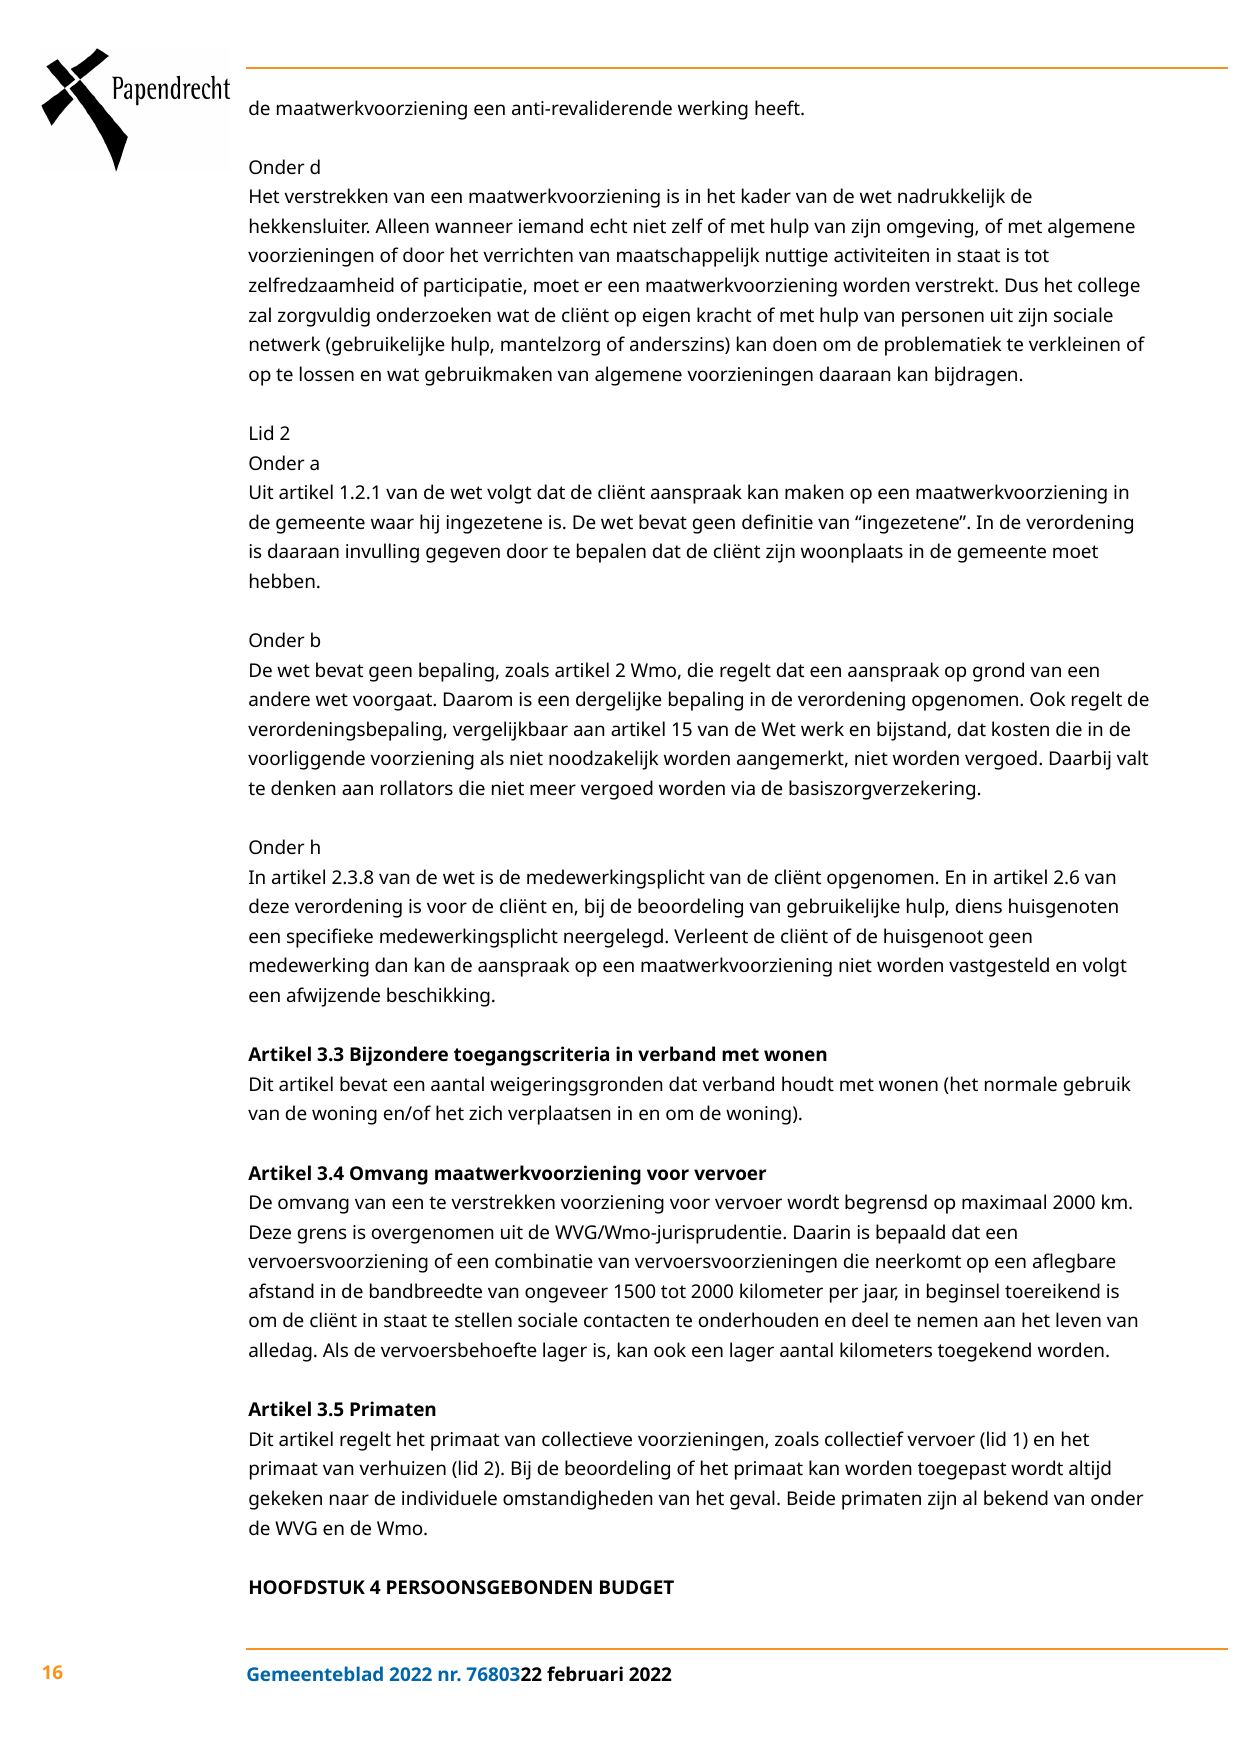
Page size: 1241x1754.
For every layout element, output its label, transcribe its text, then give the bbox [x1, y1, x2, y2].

text Artikel 3.4 Omvang maatwerkvoorziening voor vervoer [248, 1160, 1152, 1186]
text Onder d [248, 154, 1152, 180]
text Lid 2 [248, 420, 1152, 446]
picture [41, 47, 231, 172]
text Dit artikel regelt het primaat van collectieve voorzieningen, zoals collectief vervoer (lid 1) en het primaat van verhuizen (lid 2). Bij de beoordeling of het primaat kan worden toegepast wordt altijd gekeken naar de individuele omstandigheden van het geval. Beide primaten zijn al bekend van onder de WVG en de Wmo. [248, 1426, 1152, 1541]
text Artikel 3.3 Bijzondere toegangscriteria in verband met wonen [248, 1041, 1152, 1067]
text De wet bevat geen bepaling, zoals artikel 2 Wmo, die regelt dat een aanspraak op grond van een andere wet voorgaat. Daarom is een dergelijke bepaling in de verordening opgenomen. Ook regelt de verordeningsbepaling, vergelijkbaar aan artikel 15 van de Wet werk en bijstand, dat kosten die in de voorliggende voorziening als niet noodzakelijk worden aangemerkt, niet worden vergoed. Daarbij valt te denken aan rollators die niet meer vergoed worden via de basiszorgverzekering. [248, 657, 1152, 801]
text In artikel 2.3.8 van de wet is de medewerkingsplicht van de cliënt opgenomen. En in artikel 2.6 van deze verordening is voor de cliënt en, bij de beoordeling van gebruikelijke hulp, diens huisgenoten een specifieke medewerkingsplicht neergelegd. Verleent de cliënt of de huisgenoot geen medewerking dan kan de aanspraak op een maatwerkvoorziening niet worden vastgesteld en volgt een afwijzende beschikking. [248, 864, 1152, 1008]
text HOOFDSTUK 4 PERSOONSGEBONDEN BUDGET [248, 1574, 1152, 1600]
text Onder b [248, 627, 1152, 653]
text De omvang van een te verstrekken voorziening voor vervoer wordt begrensd op maximaal 2000 km. Deze grens is overgenomen uit de WVG/Wmo-jurisprudentie. Daarin is bepaald dat een vervoersvoorziening of een combinatie van vervoersvoorzieningen die neerkomt op een aflegbare afstand in de bandbreedte van ongeveer 1500 tot 2000 kilometer per jaar, in beginsel toereikend is om de cliënt in staat te stellen sociale contacten te onderhouden en deel te nemen aan het leven van alledag. Als de vervoersbehoefte lager is, kan ook een lager aantal kilometers toegekend worden. [248, 1189, 1152, 1363]
text Artikel 3.5 Primaten [248, 1396, 1152, 1422]
text Onder a [248, 450, 1152, 476]
text Het verstrekken van een maatwerkvoorziening is in het kader van de wet nadrukkelijk de hekkensluiter. Alleen wanneer iemand echt niet zelf of met hulp van zijn omgeving, of met algemene voorzieningen of door het verrichten van maatschappelijk nuttige activiteiten in staat is tot zelfredzaamheid of participatie, moet er een maatwerkvoorziening worden verstrekt. Dus het college zal zorgvuldig onderzoeken wat de cliënt op eigen kracht of met hulp van personen uit zijn sociale netwerk (gebruikelijke hulp, mantelzorg of anderszins) kan doen om de problematiek te verkleinen of op te lossen en wat gebruikmaken van algemene voorzieningen daaraan kan bijdragen. [248, 183, 1152, 387]
text de maatwerkvoorziening een anti-revaliderende werking heeft. [248, 95, 1152, 121]
text Uit artikel 1.2.1 van de wet volgt dat de cliënt aanspraak kan maken op een maatwerkvoorziening in de gemeente waar hij ingezetene is. De wet bevat geen definitie van “ingezetene”. In de verordening is daaraan invulling gegeven door te bepalen dat de cliënt zijn woonplaats in de gemeente moet hebben. [248, 479, 1152, 594]
text Onder h [248, 834, 1152, 860]
text Dit artikel bevat een aantal weigeringsgronden dat verband houdt met wonen (het normale gebruik van de woning en/of het zich verplaatsen in en om de woning). [248, 1071, 1152, 1126]
